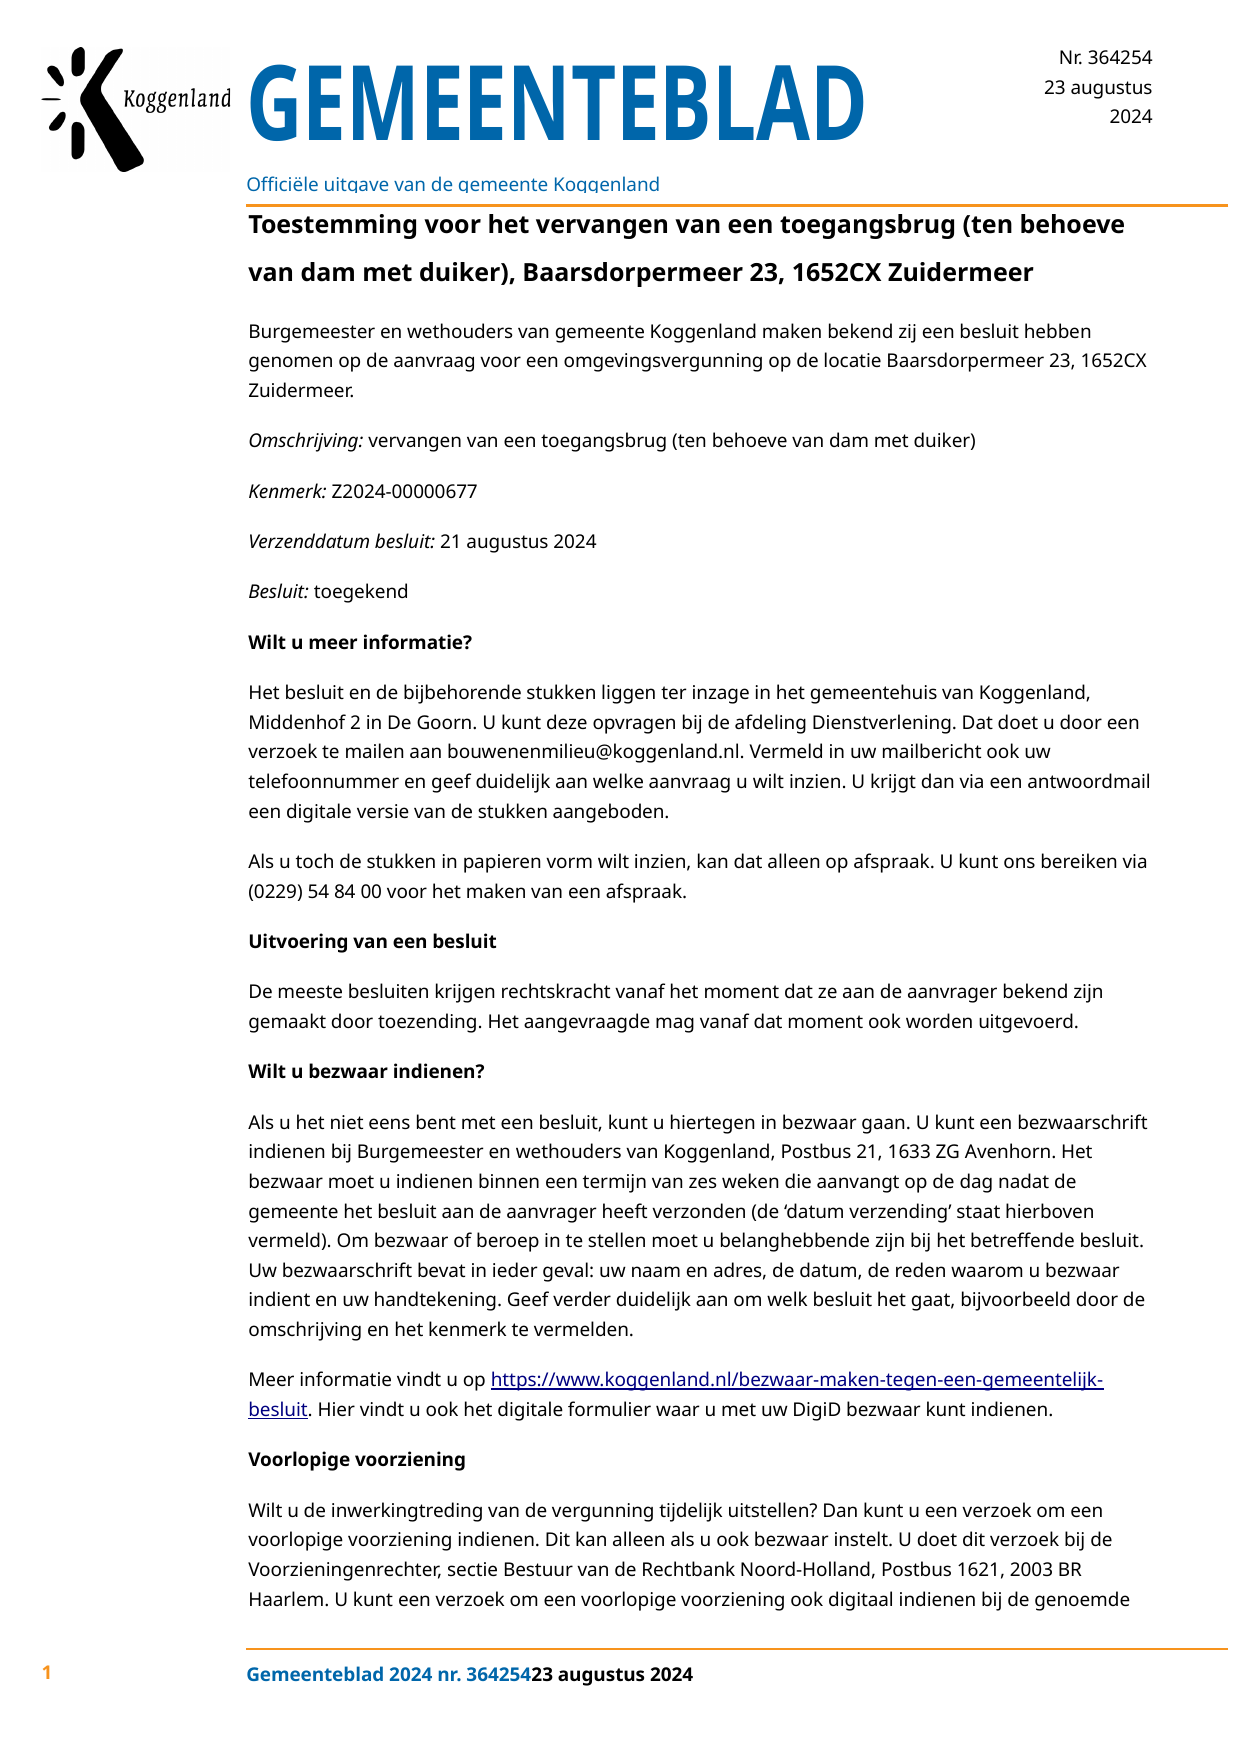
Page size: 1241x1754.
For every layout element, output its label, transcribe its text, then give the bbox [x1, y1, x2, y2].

text Kenmerk: Z2024-00000677 [248, 478, 1152, 504]
text Het besluit en de bijbehorende stukken liggen ter inzage in het gemeentehuis van Koggenland, Middenhof 2 in De Goorn. U kunt deze opvragen bij de afdeling Dienstverlening. Dat doet u door een verzoek te mailen aan bouwenenmilieu@koggenland.nl. Vermeld in uw mailbericht ook uw telefoonnummer en geef duidelijk aan welke aanvraag u wilt inzien. U krijgt dan via een antwoordmail een digitale versie van de stukken aangeboden. [248, 679, 1152, 824]
text Toestemming voor het vervangen van een toegangsbrug (ten behoeve van dam met duiker), Baarsdorpermeer 23, 1652CX Zuidermeer [248, 207, 1152, 288]
text Uitvoering van een besluit [248, 928, 1152, 954]
text Meer informatie vindt u op https://www.koggenland.nl/bezwaar-maken-tegen-een-gemeentelijk-besluit. Hier vindt u ook het digitale formulier waar u met uw DigiD bezwaar kunt indienen. [248, 1367, 1152, 1422]
picture [41, 47, 231, 172]
text Als u toch de stukken in papieren vorm wilt inzien, kan dat alleen op afspraak. U kunt ons bereiken via (0229) 54 84 00 voor het maken van een afspraak. [248, 848, 1152, 904]
text Verzenddatum besluit: 21 augustus 2024 [248, 528, 1152, 554]
text Wilt u bezwaar indienen? [248, 1059, 1152, 1084]
text Wilt u meer informatie? [248, 629, 1152, 655]
text De meeste besluiten krijgen rechtskracht vanaf het moment dat ze aan de aanvrager bekend zijn gemaakt door toezending. Het aangevraagde mag vanaf dat moment ook worden uitgevoerd. [248, 979, 1152, 1034]
text Omschrijving: vervangen van een toegangsbrug (ten behoeve van dam met duiker) [248, 427, 1152, 453]
text Besluit: toegekend [248, 579, 1152, 604]
text Burgemeester en wethouders van gemeente Koggenland maken bekend zij een besluit hebben genomen op de aanvraag voor een omgevingsvergunning op de locatie Baarsdorpermeer 23, 1652CX Zuidermeer. [248, 318, 1152, 403]
text Als u het niet eens bent met een besluit, kunt u hiertegen in bezwaar gaan. U kunt een bezwaarschrift indienen bij Burgemeester en wethouders van Koggenland, Postbus 21, 1633 ZG Avenhorn. Het bezwaar moet u indienen binnen een termijn van zes weken die aanvangt op de dag nadat de gemeente het besluit aan de aanvrager heeft verzonden (de ‘datum verzending’ staat hierboven vermeld). Om bezwaar of beroep in te stellen moet u belanghebbende zijn bij het betreffende besluit. Uw bezwaarschrift bevat in ieder geval: uw naam en adres, de datum, de reden waarom u bezwaar indient en uw handtekening. Geef verder duidelijk aan om welk besluit het gaat, bijvoorbeeld door de omschrijving en het kenmerk te vermelden. [248, 1109, 1152, 1342]
text Voorlopige voorziening [248, 1447, 1152, 1472]
text Wilt u de inwerkingtreding van de vergunning tijdelijk uitstellen? Dan kunt u een verzoek om een voorlopige voorziening indienen. Dit kan alleen als u ook bezwaar instelt. U doet dit verzoek bij de Voorzieningenrechter, sectie Bestuur van de Rechtbank Noord-Holland, Postbus 1621, 2003 BR Haarlem. U kunt een verzoek om een voorlopige voorziening ook digitaal indienen bij de genoemde [248, 1497, 1152, 1612]
